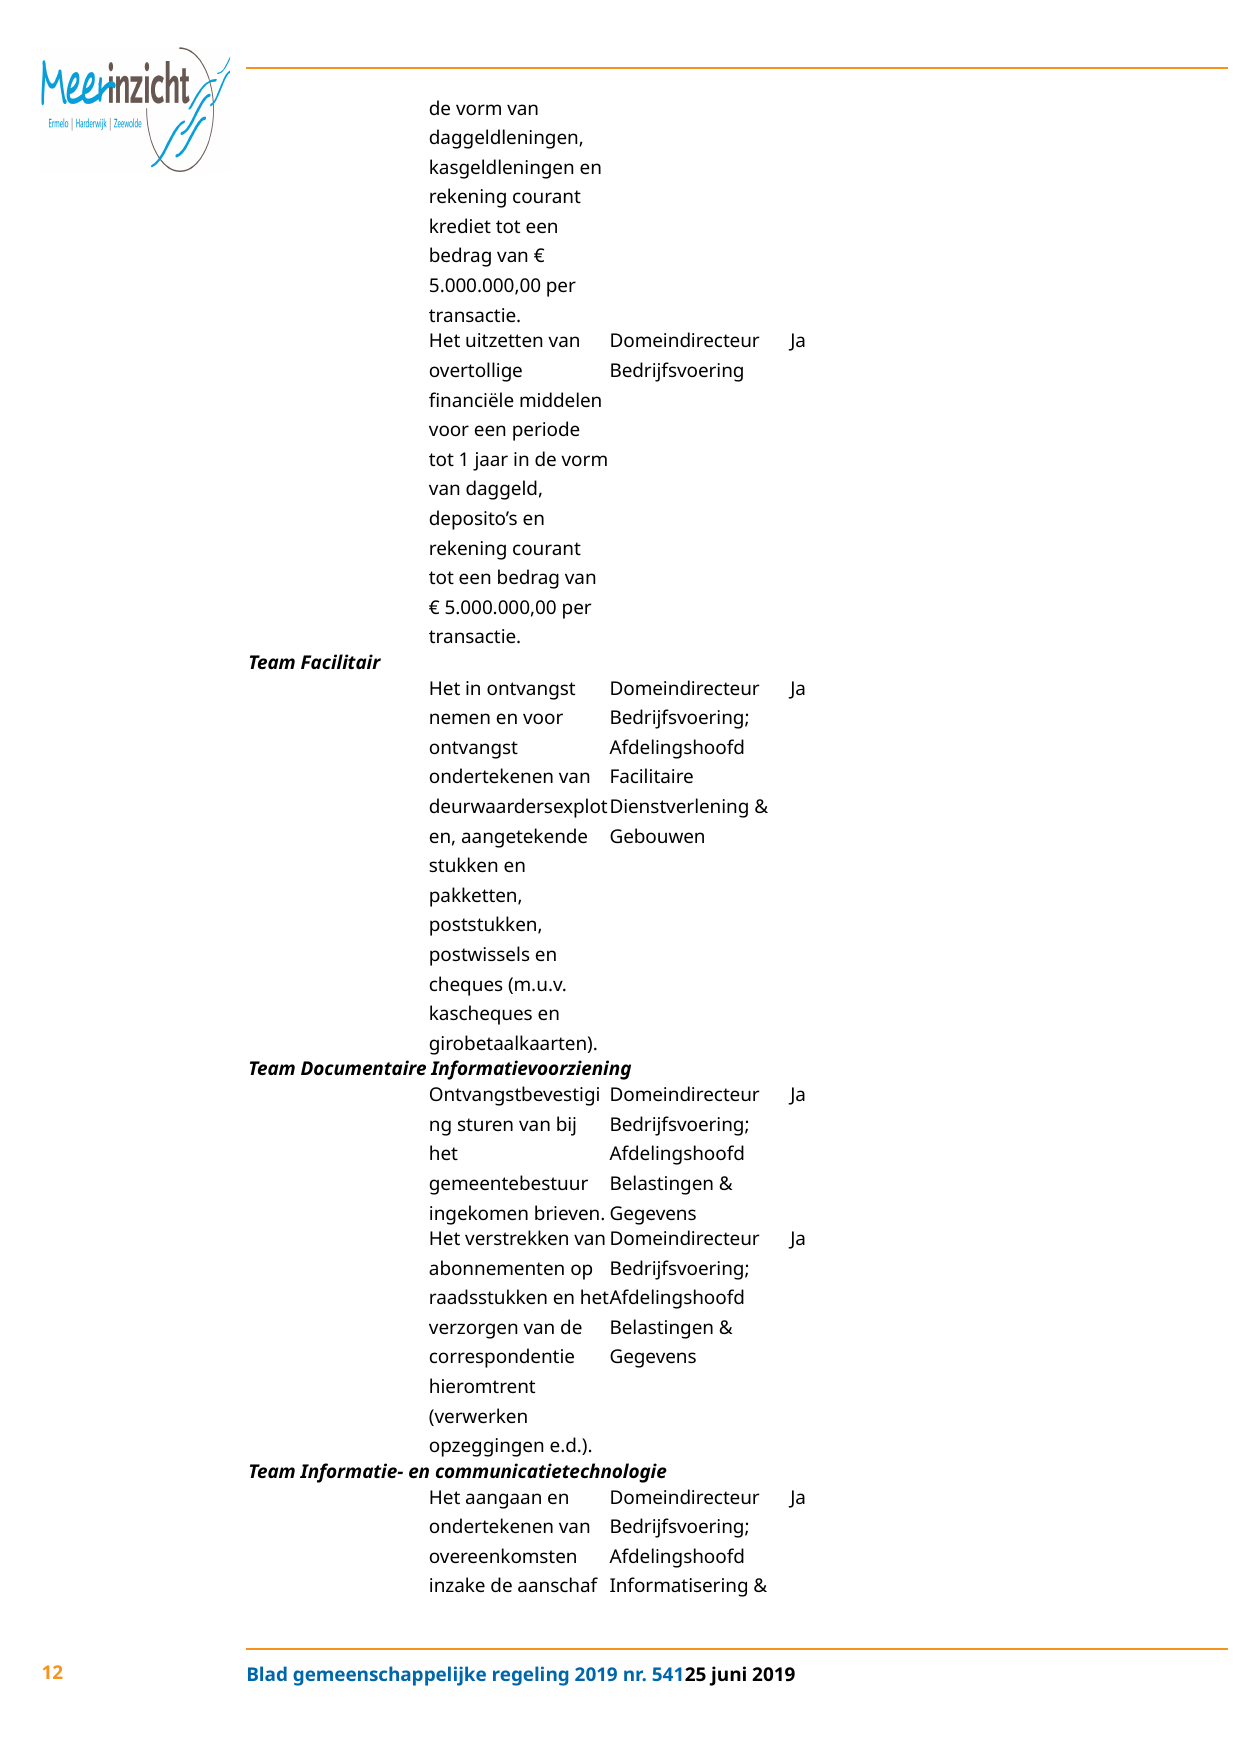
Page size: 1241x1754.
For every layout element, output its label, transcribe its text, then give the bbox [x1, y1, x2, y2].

table_cell [248, 328, 429, 649]
table_cell [248, 675, 429, 1056]
table_cell Team Documentaire Informatievoorziening [248, 1056, 1152, 1081]
table_cell Ja [790, 675, 971, 1056]
table_cell Domeindirecteur Bedrijfsvoering; Afdelingshoofd Belastingen & Gegevens [609, 1225, 790, 1458]
table_cell [971, 675, 1152, 1056]
picture [41, 47, 231, 172]
table_cell Ontvangstbevestiging sturen van bij het gemeentebestuur ingekomen brieven. [429, 1081, 609, 1225]
table_cell Het uitzetten van overtollige financiële middelen voor een periode tot 1 jaar in de vorm van daggeld, deposito’s en rekening courant tot een bedrag van € 5.000.000,00 per transactie. [429, 328, 609, 649]
table_cell Ja [790, 1081, 971, 1225]
table_cell Het in ontvangst nemen en voor ontvangst ondertekenen van deurwaardersexploten, aangetekende stukken en pakketten, poststukken, postwissels en cheques (m.u.v. kascheques en girobetaalkaarten). [429, 675, 609, 1056]
table_cell [971, 1225, 1152, 1458]
table_cell [248, 95, 429, 328]
table_cell Ja [790, 1225, 971, 1458]
table_cell Ja [790, 1484, 971, 1598]
table_cell Domeindirecteur Bedrijfsvoering; Afdelingshoofd Informatisering & [609, 1484, 790, 1598]
table_cell Het verstrekken van abonnementen op raadsstukken en het verzorgen van de correspondentie hieromtrent (verwerken opzeggingen e.d.). [429, 1225, 609, 1458]
table_cell Team Informatie- en communicatietechnologie [248, 1458, 1152, 1484]
table_cell [971, 1484, 1152, 1598]
table_cell Domeindirecteur Bedrijfsvoering; Afdelingshoofd Belastingen & Gegevens [609, 1081, 790, 1225]
table_cell Ja [790, 328, 971, 649]
table_cell Domeindirecteur Bedrijfsvoering; Afdelingshoofd Facilitaire Dienstverlening & Gebouwen [609, 675, 790, 1056]
table_cell [790, 95, 971, 328]
table_cell [248, 1225, 429, 1458]
table_cell de vorm van daggeldleningen, kasgeldleningen en rekening courant krediet tot een bedrag van € 5.000.000,00 per transactie. [429, 95, 609, 328]
table_cell [971, 1081, 1152, 1225]
table_cell Team Facilitair [248, 649, 1152, 675]
table_cell Het aangaan en ondertekenen van overeenkomsten inzake de aanschaf [429, 1484, 609, 1598]
table_cell [248, 1484, 429, 1598]
table_cell Domeindirecteur Bedrijfsvoering [609, 328, 790, 649]
table_cell [971, 95, 1152, 328]
table_cell [609, 95, 790, 328]
table_cell [248, 1081, 429, 1225]
table_cell [971, 328, 1152, 649]
